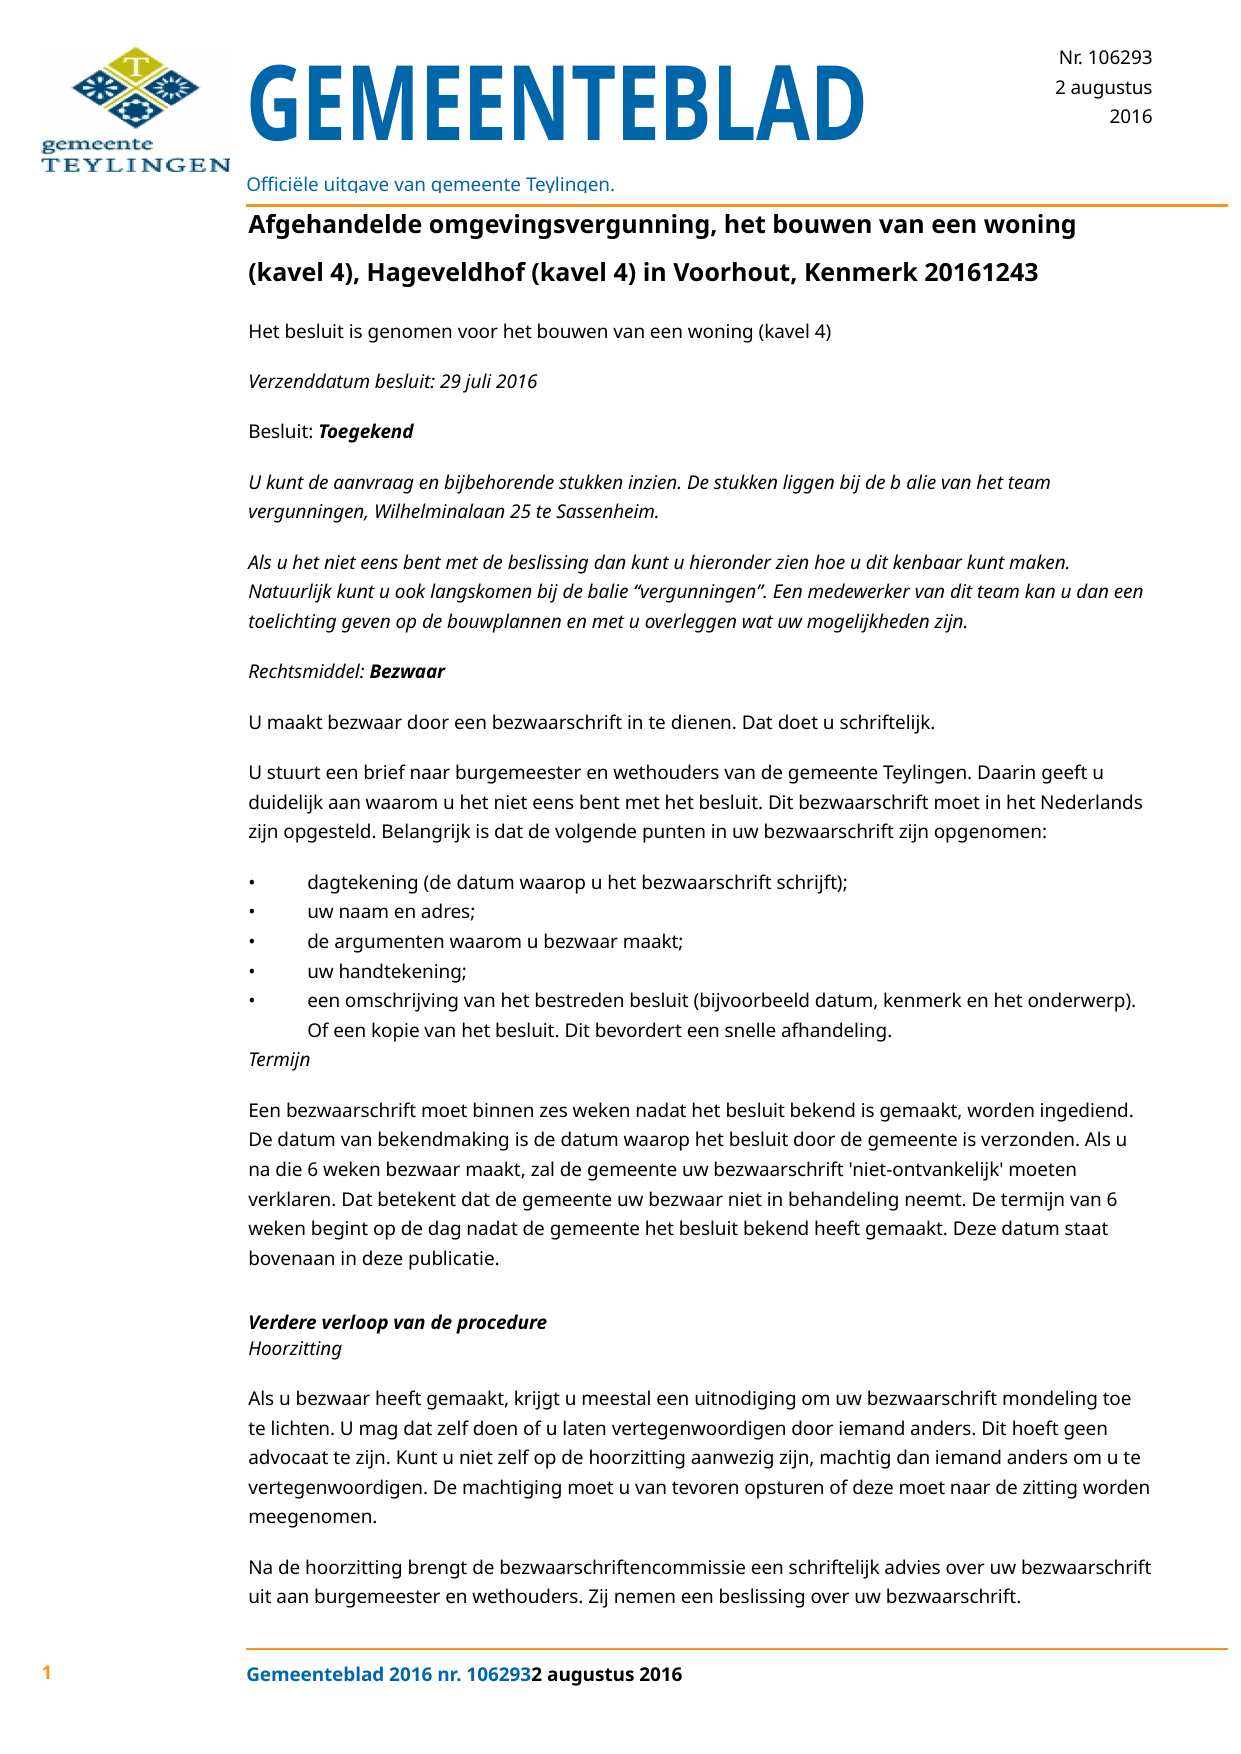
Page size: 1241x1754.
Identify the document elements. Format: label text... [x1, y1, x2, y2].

picture [41, 47, 231, 172]
text Het besluit is genomen voor het bouwen van een woning (kavel 4) [248, 318, 1152, 344]
list dagtekening (de datum waarop u het bezwaarschrift schrijft); [248, 869, 1152, 895]
text Als u het niet eens bent met de beslissing dan kunt u hieronder zien hoe u dit kenbaar kunt maken. Natuurlijk kunt u ook langskomen bij de balie “vergunningen”. Een medewerker van dit team kan u dan een toelichting geven op de bouwplannen en met u overleggen wat uw mogelijkheden zijn. [248, 549, 1152, 634]
text Afgehandelde omgevingsvergunning, het bouwen van een woning (kavel 4), Hageveldhof (kavel 4) in Voorhout, Kenmerk 20161243 [248, 207, 1152, 288]
text Verzenddatum besluit: 29 juli 2016 [248, 368, 1152, 394]
text Termijn [248, 1047, 1152, 1072]
text Verdere verloop van de procedure [248, 1309, 1152, 1335]
text Rechtsmiddel: Bezwaar [248, 659, 1152, 684]
text Na de hoorzitting brengt de bezwaarschriftencommissie een schriftelijk advies over uw bezwaarschrift uit aan burgemeester en wethouders. Zij nemen een beslissing over uw bezwaarschrift. [248, 1554, 1152, 1609]
list een omschrijving van het bestreden besluit (bijvoorbeeld datum, kenmerk en het onderwerp). Of een kopie van het besluit. Dit bevordert een snelle afhandeling. [248, 987, 1152, 1043]
text Besluit: Toegekend [248, 419, 1152, 444]
text Hoorzitting [248, 1335, 1152, 1360]
list uw naam en adres; [248, 899, 1152, 924]
text Een bezwaarschrift moet binnen zes weken nadat het besluit bekend is gemaakt, worden ingediend. De datum van bekendmaking is de datum waarop het besluit door de gemeente is verzonden. Als u na die 6 weken bezwaar maakt, zal de gemeente uw bezwaarschrift 'niet-ontvankelijk' moeten verklaren. Dat betekent dat de gemeente uw bezwaar niet in behandeling neemt. De termijn van 6 weken begint op de dag nadat de gemeente het besluit bekend heeft gemaakt. Deze datum staat bovenaan in deze publicatie. [248, 1097, 1152, 1271]
list uw handtekening; [248, 958, 1152, 984]
text Als u bezwaar heeft gemaakt, krijgt u meestal een uitnodiging om uw bezwaarschrift mondeling toe te lichten. U mag dat zelf doen of u laten vertegenwoordigen door iemand anders. Dit hoeft geen advocaat te zijn. Kunt u niet zelf op de hoorzitting aanwezig zijn, machtig dan iemand anders om u te vertegenwoordigen. De machtiging moet u van tevoren opsturen of deze moet naar de zitting worden meegenomen. [248, 1385, 1152, 1529]
text U stuurt een brief naar burgemeester en wethouders van de gemeente Teylingen. Daarin geeft u duidelijk aan waarom u het niet eens bent met het besluit. Dit bezwaarschrift moet in het Nederlands zijn opgesteld. Belangrijk is dat de volgende punten in uw bezwaarschrift zijn opgenomen: [248, 759, 1152, 844]
text U maakt bezwaar door een bezwaarschrift in te dienen. Dat doet u schriftelijk. [248, 709, 1152, 735]
text U kunt de aanvraag en bijbehorende stukken inzien. De stukken liggen bij de b alie van het team vergunningen, Wilhelminalaan 25 te Sassenheim. [248, 469, 1152, 524]
list de argumenten waarom u bezwaar maakt; [248, 928, 1152, 954]
